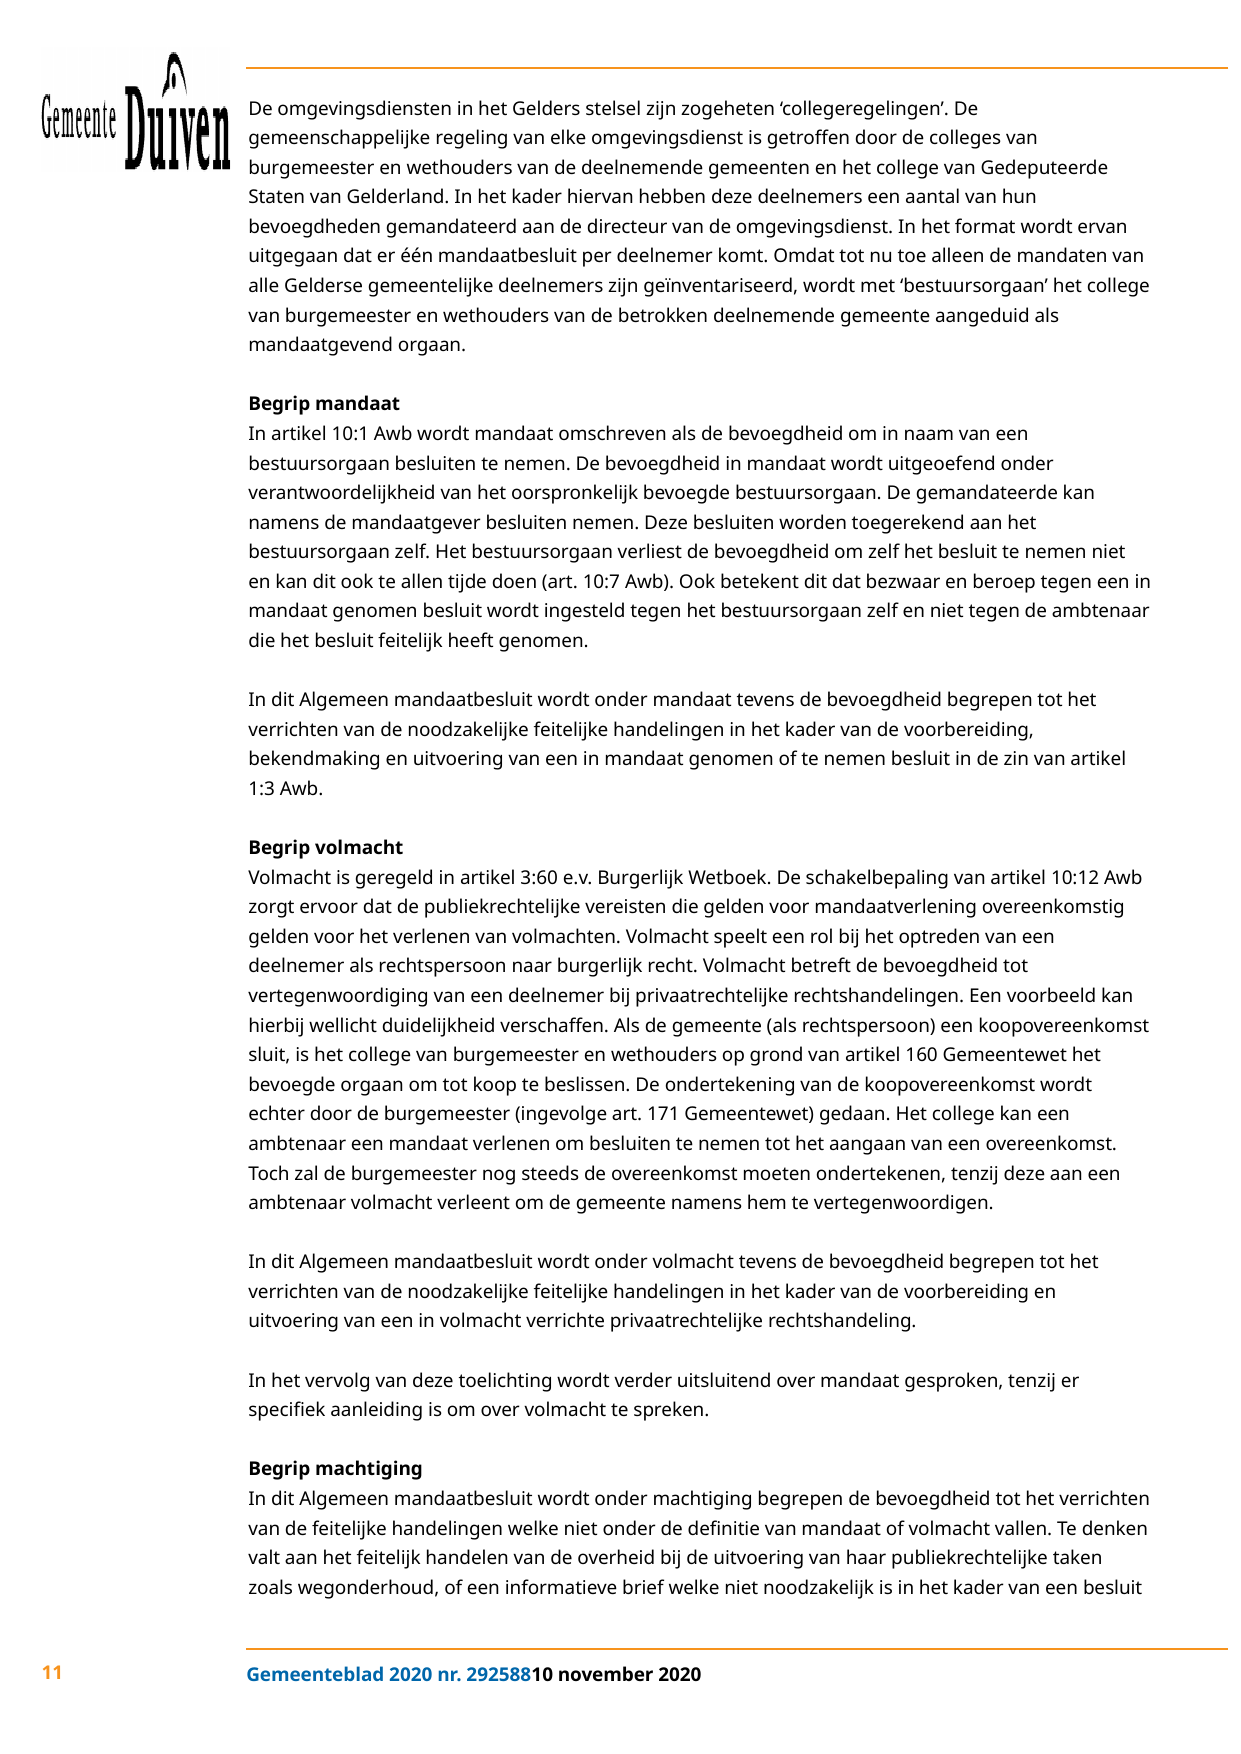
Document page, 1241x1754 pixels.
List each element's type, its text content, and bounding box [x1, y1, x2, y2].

text Volmacht is geregeld in artikel 3:60 e.v. Burgerlijk Wetboek. De schakelbepaling van artikel 10:12 Awb zorgt ervoor dat de publiekrechtelijke vereisten die gelden voor mandaatverlening overeenkomstig gelden voor het verlenen van volmachten. Volmacht speelt een rol bij het optreden van een deelnemer als rechtspersoon naar burgerlijk recht. Volmacht betreft de bevoegdheid tot vertegenwoordiging van een deelnemer bij privaatrechtelijke rechtshandelingen. Een voorbeeld kan hierbij wellicht duidelijkheid verschaffen. Als de gemeente (als rechtspersoon) een koopovereenkomst sluit, is het college van burgemeester en wethouders op grond van artikel 160 Gemeentewet het bevoegde orgaan om tot koop te beslissen. De ondertekening van de koopovereenkomst wordt echter door de burgemeester (ingevolge art. 171 Gemeentewet) gedaan. Het college kan een ambtenaar een mandaat verlenen om besluiten te nemen tot het aangaan van een overeenkomst. Toch zal de burgemeester nog steeds de overeenkomst moeten ondertekenen, tenzij deze aan een ambtenaar volmacht verleent om de gemeente namens hem te vertegenwoordigen. [248, 864, 1152, 1215]
text In dit Algemeen mandaatbesluit wordt onder volmacht tevens de bevoegdheid begrepen tot het verrichten van de noodzakelijke feitelijke handelingen in het kader van de voorbereiding en uitvoering van een in volmacht verrichte privaatrechtelijke rechtshandeling. [248, 1248, 1152, 1333]
text Begrip mandaat [248, 391, 1152, 416]
picture [41, 47, 231, 172]
text Begrip machtiging [248, 1456, 1152, 1481]
text In dit Algemeen mandaatbesluit wordt onder machtiging begrepen de bevoegdheid tot het verrichten van de feitelijke handelingen welke niet onder de definitie van mandaat of volmacht vallen. Te denken valt aan het feitelijk handelen van de overheid bij de uitvoering van haar publiekrechtelijke taken zoals wegonderhoud, of een informatieve brief welke niet noodzakelijk is in het kader van een besluit [248, 1485, 1152, 1600]
text De omgevingsdiensten in het Gelders stelsel zijn zogeheten ‘collegeregelingen’. De gemeenschappelijke regeling van elke omgevingsdienst is getroffen door de colleges van burgemeester en wethouders van de deelnemende gemeenten en het college van Gedeputeerde Staten van Gelderland. In het kader hiervan hebben deze deelnemers een aantal van hun bevoegdheden gemandateerd aan de directeur van de omgevingsdienst. In het format wordt ervan uitgegaan dat er één mandaatbesluit per deelnemer komt. Omdat tot nu toe alleen de mandaten van alle Gelderse gemeentelijke deelnemers zijn geïnventariseerd, wordt met ‘bestuursorgaan’ het college van burgemeester en wethouders van de betrokken deelnemende gemeente aangeduid als mandaatgevend orgaan. [248, 95, 1152, 357]
text In dit Algemeen mandaatbesluit wordt onder mandaat tevens de bevoegdheid begrepen tot het verrichten van de noodzakelijke feitelijke handelingen in het kader van de voorbereiding, bekendmaking en uitvoering van een in mandaat genomen of te nemen besluit in de zin van artikel 1:3 Awb. [248, 686, 1152, 801]
text Begrip volmacht [248, 834, 1152, 860]
text In het vervolg van deze toelichting wordt verder uitsluitend over mandaat gesproken, tenzij er specifiek aanleiding is om over volmacht te spreken. [248, 1367, 1152, 1422]
text In artikel 10:1 Awb wordt mandaat omschreven als de bevoegdheid om in naam van een bestuursorgaan besluiten te nemen. De bevoegdheid in mandaat wordt uitgeoefend onder verantwoordelijkheid van het oorspronkelijk bevoegde bestuursorgaan. De gemandateerde kan namens de mandaatgever besluiten nemen. Deze besluiten worden toegerekend aan het bestuursorgaan zelf. Het bestuursorgaan verliest de bevoegdheid om zelf het besluit te nemen niet en kan dit ook te allen tijde doen (art. 10:7 Awb). Ook betekent dit dat bezwaar en beroep tegen een in mandaat genomen besluit wordt ingesteld tegen het bestuursorgaan zelf en niet tegen de ambtenaar die het besluit feitelijk heeft genomen. [248, 420, 1152, 653]
